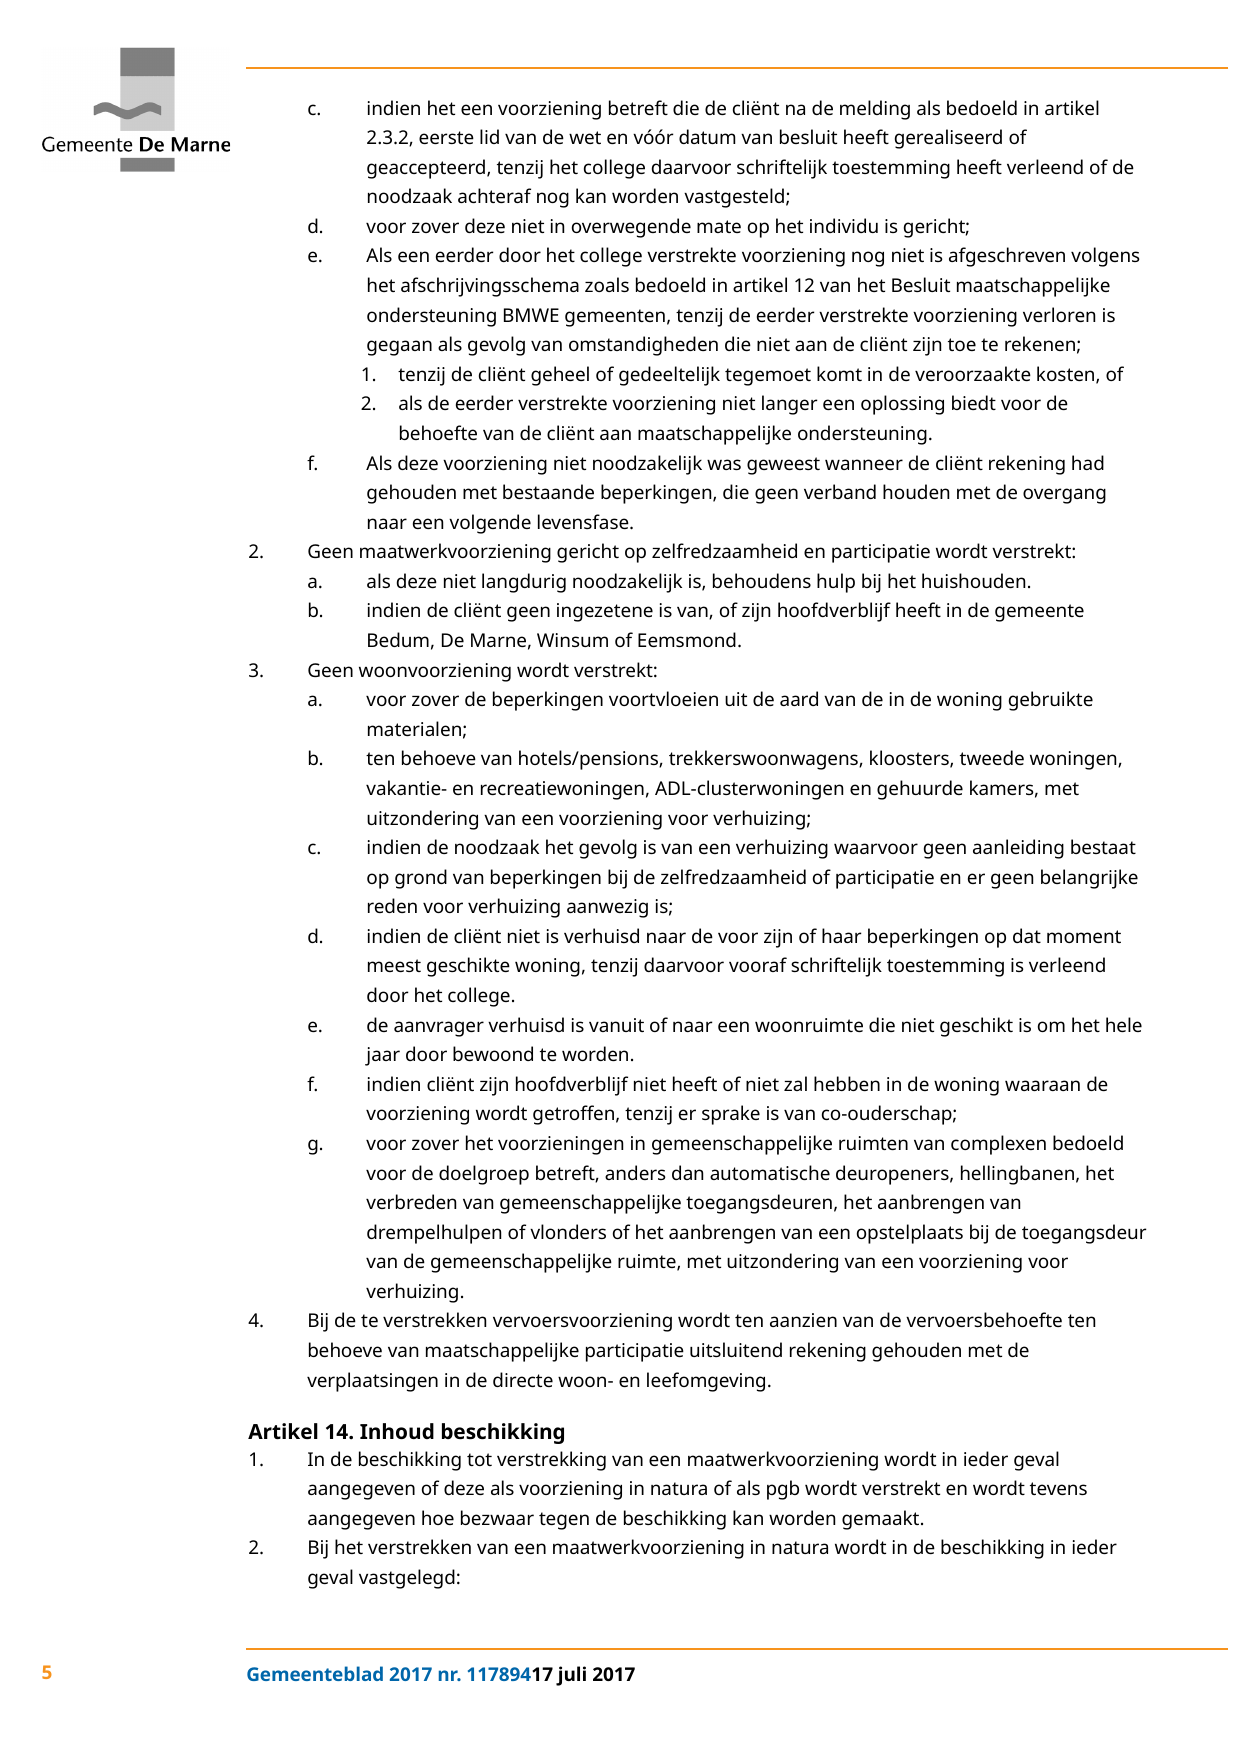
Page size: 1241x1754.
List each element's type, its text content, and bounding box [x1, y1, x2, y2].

list voor zover het voorzieningen in gemeenschappelijke ruimten van complexen bedoeld voor de doelgroep betreft, anders dan automatische deuropeners, hellingbanen, het verbreden van gemeenschappelijke toegangsdeuren, het aanbrengen van drempelhulpen of vlonders of het aanbrengen van een opstelplaats bij de toegangsdeur van de gemeenschappelijke ruimte, met uitzondering van een voorziening voor verhuizing. [307, 1130, 1152, 1304]
list indien de cliënt geen ingezetene is van, of zijn hoofdverblijf heeft in de gemeente Bedum, De Marne, Winsum of Eemsmond. [307, 598, 1152, 653]
list Geen maatwerkvoorziening gericht op zelfredzaamheid en participatie wordt verstrekt: [248, 538, 1152, 564]
list Als deze voorziening niet noodzakelijk was geweest wanneer de cliënt rekening had gehouden met bestaande beperkingen, die geen verband houden met de overgang naar een volgende levensfase. [307, 450, 1152, 535]
list als de eerder verstrekte voorziening niet langer een oplossing biedt voor de behoefte van de cliënt aan maatschappelijke ondersteuning. [361, 391, 1152, 446]
list indien de cliënt niet is verhuisd naar de voor zijn of haar beperkingen op dat moment meest geschikte woning, tenzij daarvoor vooraf schriftelijk toestemming is verleend door het college. [307, 923, 1152, 1008]
list Bij het verstrekken van een maatwerkvoorziening in natura wordt in de beschikking in ieder geval vastgelegd: [248, 1534, 1152, 1590]
text Artikel 14. Inhoud beschikking [248, 1417, 1152, 1446]
list indien de noodzaak het gevolg is van een verhuizing waarvoor geen aanleiding bestaat op grond van beperkingen bij de zelfredzaamheid of participatie en er geen belangrijke reden voor verhuizing aanwezig is; [307, 834, 1152, 919]
list de aanvrager verhuisd is vanuit of naar een woonruimte die niet geschikt is om het hele jaar door bewoond te worden. [307, 1012, 1152, 1067]
list als deze niet langdurig noodzakelijk is, behoudens hulp bij het huishouden. [307, 568, 1152, 594]
list Geen woonvoorziening wordt verstrekt: [248, 657, 1152, 683]
list indien cliënt zijn hoofdverblijf niet heeft of niet zal hebben in de woning waaraan de voorziening wordt getroffen, tenzij er sprake is van co-ouderschap; [307, 1071, 1152, 1126]
list voor zover deze niet in overwegende mate op het individu is gericht; [307, 213, 1152, 239]
list In de beschikking tot verstrekking van een maatwerkvoorziening wordt in ieder geval aangegeven of deze als voorziening in natura of als pgb wordt verstrekt en wordt tevens aangegeven hoe bezwaar tegen de beschikking kan worden gemaakt. [248, 1446, 1152, 1531]
list ten behoeve van hotels/pensions, trekkerswoonwagens, kloosters, tweede woningen, vakantie- en recreatiewoningen, ADL-clusterwoningen en gehuurde kamers, met uitzondering van een voorziening voor verhuizing; [307, 746, 1152, 831]
list Bij de te verstrekken vervoersvoorziening wordt ten aanzien van de vervoersbehoefte ten behoeve van maatschappelijke participatie uitsluitend rekening gehouden met de verplaatsingen in de directe woon- en leefomgeving. [248, 1308, 1152, 1393]
picture [41, 47, 231, 172]
list indien het een voorziening betreft die de cliënt na de melding als bedoeld in artikel 2.3.2, eerste lid van de wet en vóór datum van besluit heeft gerealiseerd of geaccepteerd, tenzij het college daarvoor schriftelijk toestemming heeft verleend of de noodzaak achteraf nog kan worden vastgesteld; [307, 95, 1152, 209]
list Als een eerder door het college verstrekte voorziening nog niet is afgeschreven volgens het afschrijvingsschema zoals bedoeld in artikel 12 van het Besluit maatschappelijke ondersteuning BMWE gemeenten, tenzij de eerder verstrekte voorziening verloren is gegaan als gevolg van omstandigheden die niet aan de cliënt zijn toe te rekenen; [307, 243, 1152, 357]
list tenzij de cliënt geheel of gedeeltelijk tegemoet komt in de veroorzaakte kosten, of [361, 361, 1152, 387]
list voor zover de beperkingen voortvloeien uit de aard van de in de woning gebruikte materialen; [307, 686, 1152, 742]
